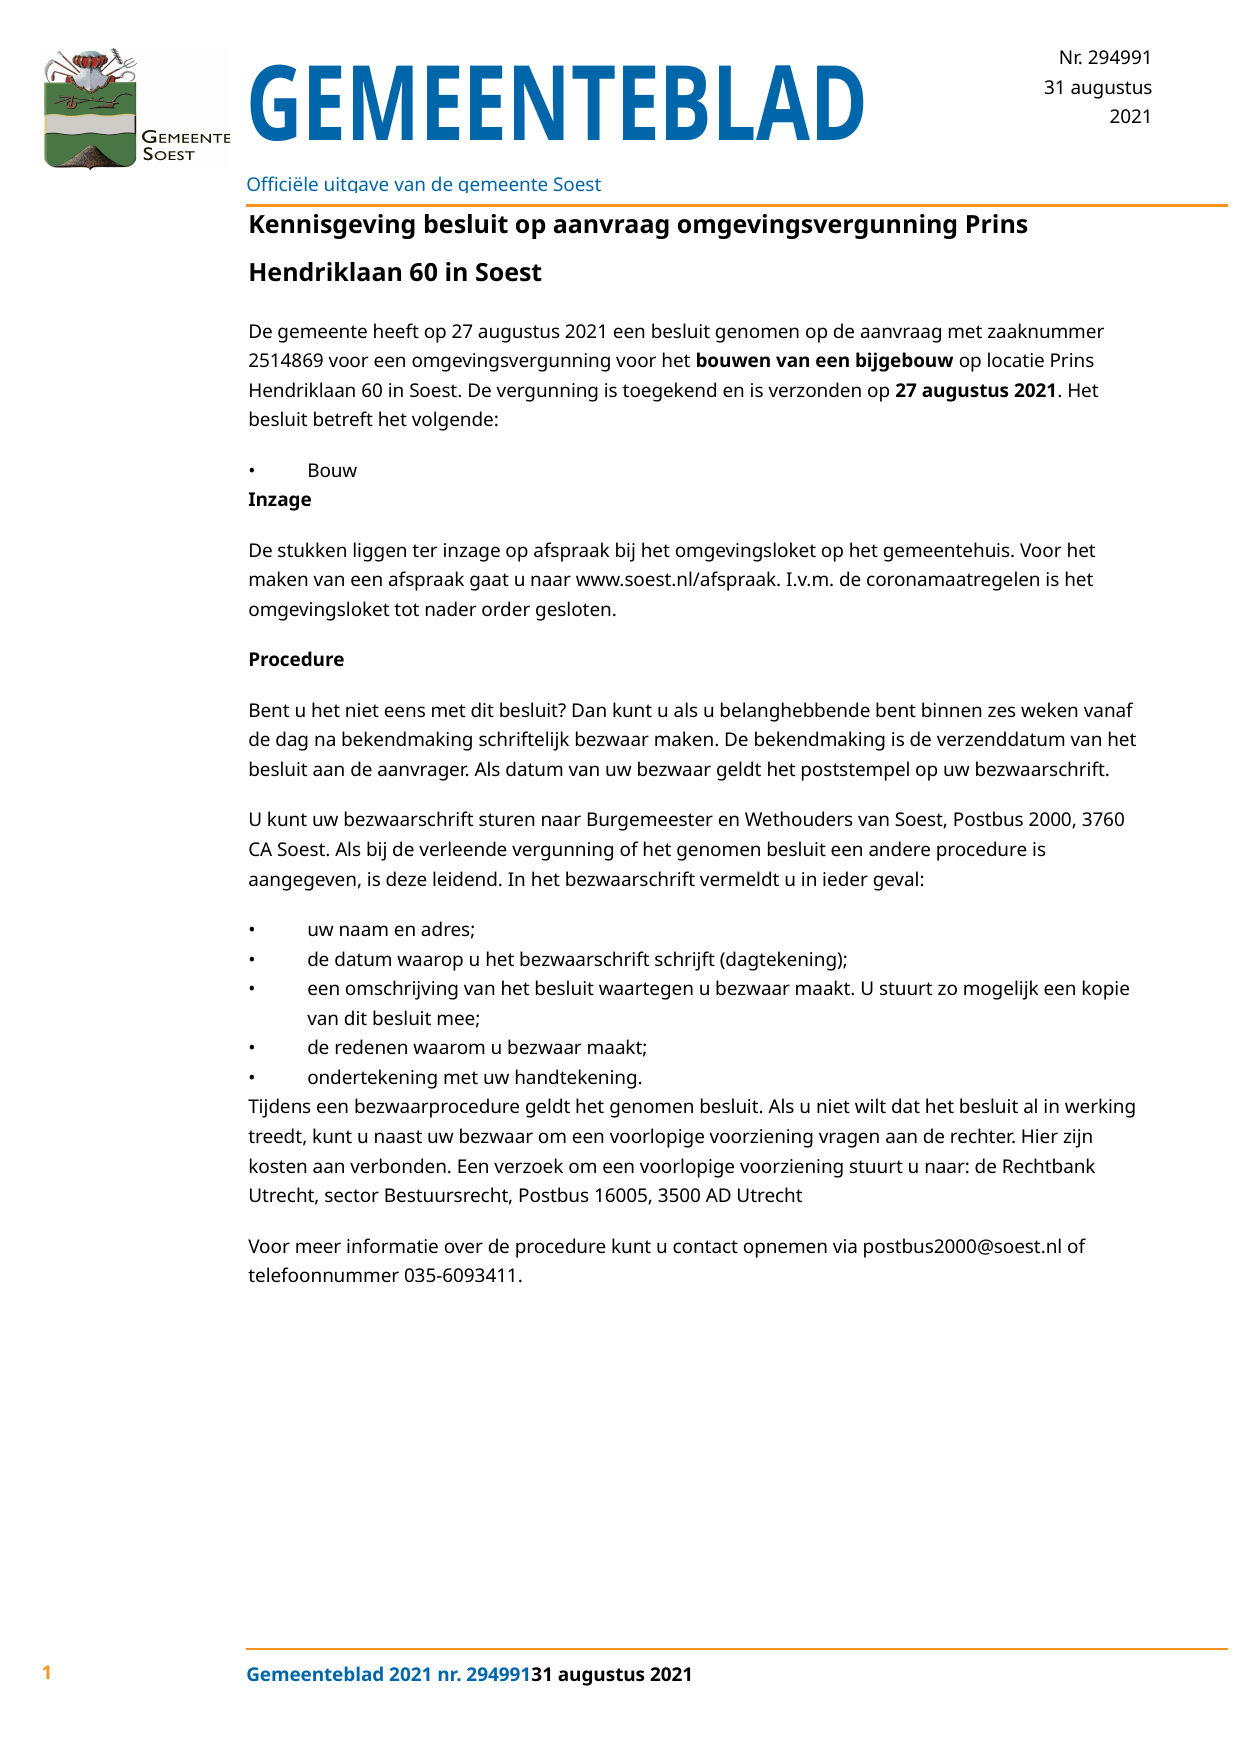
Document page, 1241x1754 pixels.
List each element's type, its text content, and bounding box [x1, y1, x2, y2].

list de datum waarop u het bezwaarschrift schrijft (dagtekening); [248, 946, 1152, 972]
text Inzage [248, 487, 1152, 512]
text Tijdens een bezwaarprocedure geldt het genomen besluit. Als u niet wilt dat het besluit al in werking treedt, kunt u naast uw bezwaar om een voorlopige voorziening vragen aan de rechter. Hier zijn kosten aan verbonden. Een verzoek om een voorlopige voorziening stuurt u naar: de Rechtbank Utrecht, sector Bestuursrecht, Postbus 16005, 3500 AD Utrecht [248, 1094, 1152, 1208]
list uw naam en adres; [248, 916, 1152, 942]
text U kunt uw bezwaarschrift sturen naar Burgemeester en Wethouders van Soest, Postbus 2000, 3760 CA Soest. Als bij de verleende vergunning of het genomen besluit een andere procedure is aangegeven, is deze leidend. In het bezwaarschrift vermeldt u in ieder geval: [248, 807, 1152, 892]
text Bent u het niet eens met dit besluit? Dan kunt u als u belanghebbende bent binnen zes weken vanaf de dag na bekendmaking schriftelijk bezwaar maken. De bekendmaking is de verzenddatum van het besluit aan de aanvrager. Als datum van uw bezwaar geldt het poststempel op uw bezwaarschrift. [248, 697, 1152, 782]
text Procedure [248, 647, 1152, 672]
list een omschrijving van het besluit waartegen u bezwaar maakt. U stuurt zo mogelijk een kopie van dit besluit mee; [248, 975, 1152, 1031]
text De stukken liggen ter inzage op afspraak bij het omgevingsloket op het gemeentehuis. Voor het maken van een afspraak gaat u naar www.soest.nl/afspraak. I.v.m. de coronamaatregelen is het omgevingsloket tot nader order gesloten. [248, 537, 1152, 622]
list Bouw [248, 457, 1152, 483]
list de redenen waarom u bezwaar maakt; [248, 1034, 1152, 1060]
text Kennisgeving besluit op aanvraag omgevingsvergunning Prins Hendriklaan 60 in Soest [248, 207, 1152, 288]
list ondertekening met uw handtekening. [248, 1064, 1152, 1090]
picture [41, 47, 231, 172]
text De gemeente heeft op 27 augustus 2021 een besluit genomen op de aanvraag met zaaknummer 2514869 voor een omgevingsvergunning voor het bouwen van een bijgebouw op locatie Prins Hendriklaan 60 in Soest. De vergunning is toegekend en is verzonden op 27 augustus 2021. Het besluit betreft het volgende: [248, 318, 1152, 432]
text Voor meer informatie over de procedure kunt u contact opnemen via postbus2000@soest.nl of telefoonnummer 035-6093411. [248, 1233, 1152, 1288]
